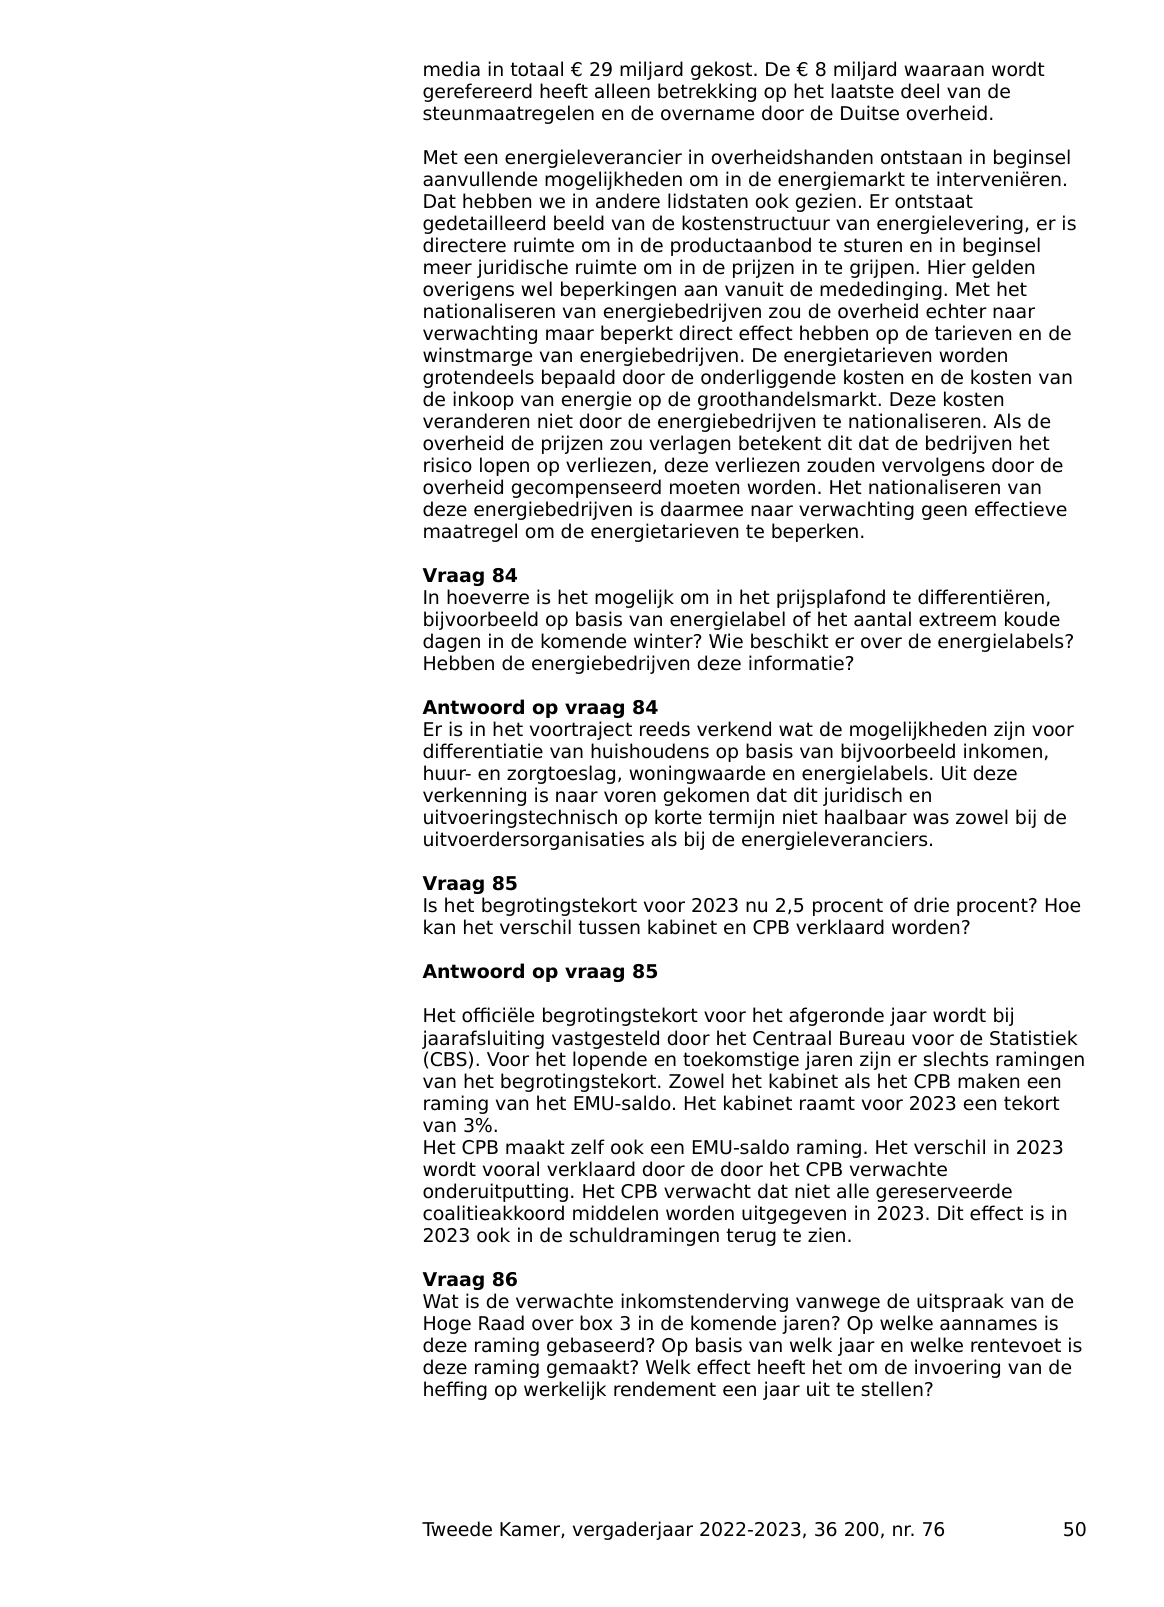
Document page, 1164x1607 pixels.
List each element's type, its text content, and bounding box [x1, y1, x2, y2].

subtitle Vraag 85 [422, 873, 1087, 895]
text In hoeverre is het mogelijk om in het prijsplafond te differentiëren, bijvoorbeeld op basis van energielabel of het aantal extreem koude dagen in de komende winter? Wie beschikt er over de energielabels? Hebben de energiebedrijven deze informatie? [422, 587, 1087, 675]
text Is het begrotingstekort voor 2023 nu 2,5 procent of drie procent? Hoe kan het verschil tussen kabinet en CPB verklaard worden? [422, 895, 1087, 939]
text media in totaal € 29 miljard gekost. De € 8 miljard waaraan wordt gerefereerd heeft alleen betrekking op het laatste deel van de steunmaatregelen en de overname door de Duitse overheid. [422, 59, 1087, 125]
subtitle Antwoord op vraag 84 [422, 697, 1087, 719]
text Het CPB maakt zelf ook een EMU-saldo raming. Het verschil in 2023 wordt vooral verklaard door de door het CPB verwachte onderuitputting. Het CPB verwacht dat niet alle gereserveerde coalitieakkoord middelen worden uitgegeven in 2023. Dit effect is in 2023 ook in de schuldramingen terug te zien. [422, 1137, 1087, 1247]
subtitle Vraag 86 [422, 1269, 1087, 1291]
text Het officiële begrotingstekort voor het afgeronde jaar wordt bij jaarafsluiting vastgesteld door het Centraal Bureau voor de Statistiek (CBS). Voor het lopende en toekomstige jaren zijn er slechts ramingen van het begrotingstekort. Zowel het kabinet als het CPB maken een raming van het EMU-saldo. Het kabinet raamt voor 2023 een tekort van 3%. [422, 1005, 1087, 1137]
text Met een energieleverancier in overheidshanden ontstaan in beginsel aanvullende mogelijkheden om in de energiemarkt te interveniëren. Dat hebben we in andere lidstaten ook gezien. Er ontstaat gedetailleerd beeld van de kostenstructuur van energielevering, er is directere ruimte om in de productaanbod te sturen en in beginsel meer juridische ruimte om in de prijzen in te grijpen. Hier gelden overigens wel beperkingen aan vanuit de mededinging. Met het nationaliseren van energiebedrijven zou de overheid echter naar verwachting maar beperkt direct effect hebben op de tarieven en de winstmarge van energiebedrijven. De energietarieven worden grotendeels bepaald door de onderliggende kosten en de kosten van de inkoop van energie op de groothandelsmarkt. Deze kosten veranderen niet door de energiebedrijven te nationaliseren. Als de overheid de prijzen zou verlagen betekent dit dat de bedrijven het risico lopen op verliezen, deze verliezen zouden vervolgens door de overheid gecompenseerd moeten worden. Het nationaliseren van deze energiebedrijven is daarmee naar verwachting geen effectieve maatregel om de energietarieven te beperken. [422, 147, 1087, 543]
text Er is in het voortraject reeds verkend wat de mogelijkheden zijn voor differentiatie van huishoudens op basis van bijvoorbeeld inkomen, huur- en zorgtoeslag, woningwaarde en energielabels. Uit deze verkenning is naar voren gekomen dat dit juridisch en uitvoeringstechnisch op korte termijn niet haalbaar was zowel bij de uitvoerdersorganisaties als bij de energieleveranciers. [422, 719, 1087, 851]
subtitle Antwoord op vraag 85 [422, 961, 1087, 983]
subtitle Vraag 84 [422, 565, 1087, 587]
text Wat is de verwachte inkomstenderving vanwege de uitspraak van de Hoge Raad over box 3 in de komende jaren? Op welke aannames is deze raming gebaseerd? Op basis van welk jaar en welke rentevoet is deze raming gemaakt? Welk effect heeft het om de invoering van de heffing op werkelijk rendement een jaar uit te stellen? [422, 1291, 1087, 1401]
